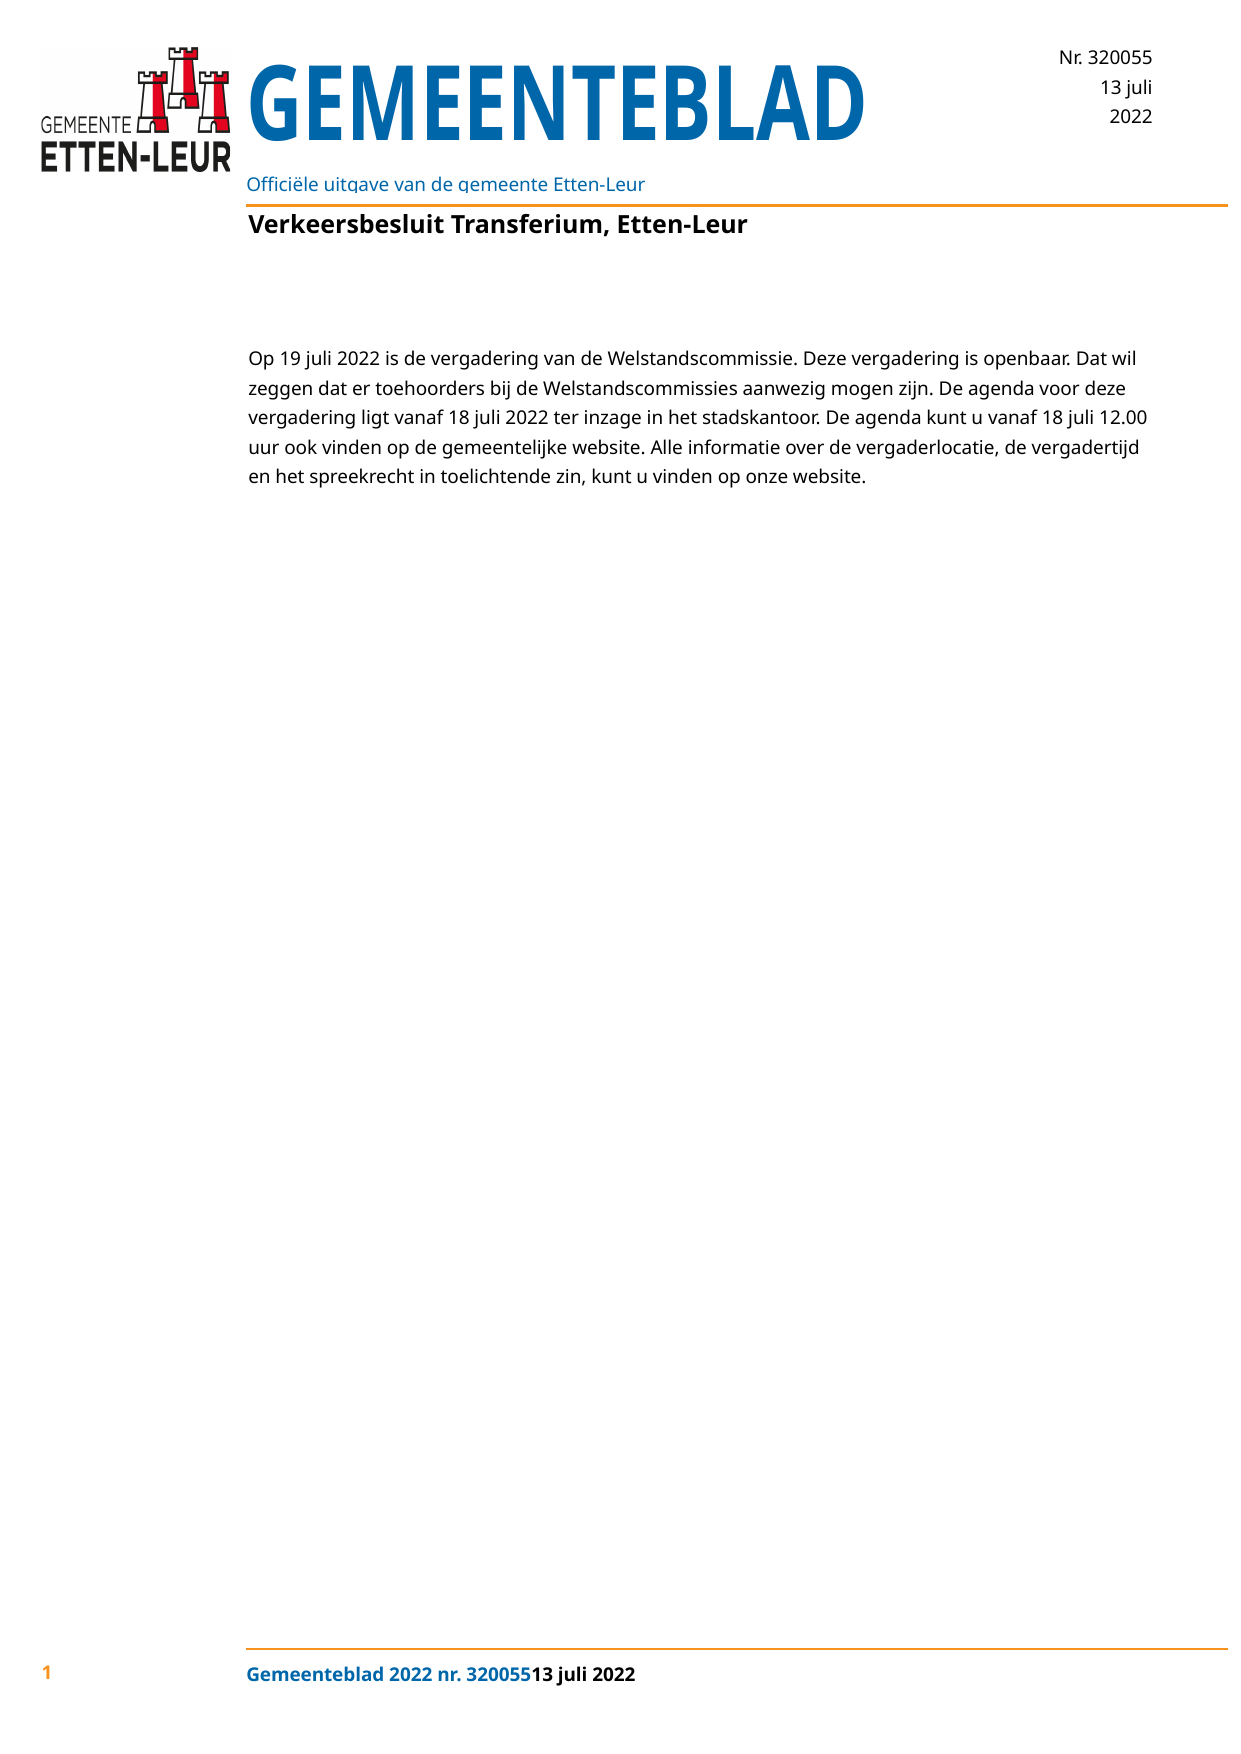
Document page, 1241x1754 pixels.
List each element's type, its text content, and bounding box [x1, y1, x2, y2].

text Verkeersbesluit Transferium, Etten-Leur [248, 207, 1152, 241]
text Op 19 juli 2022 is de vergadering van de Welstandscommissie. Deze vergadering is openbaar. Dat wil zeggen dat er toehoorders bij de Welstandscommissies aanwezig mogen zijn. De agenda voor deze vergadering ligt vanaf 18 juli 2022 ter inzage in het stadskantoor. De agenda kunt u vanaf 18 juli 12.00 uur ook vinden op de gemeentelijke website. Alle informatie over de vergaderlocatie, de vergadertijd en het spreekrecht in toelichtende zin, kunt u vinden op onze website. [248, 345, 1152, 489]
picture [41, 47, 231, 172]
